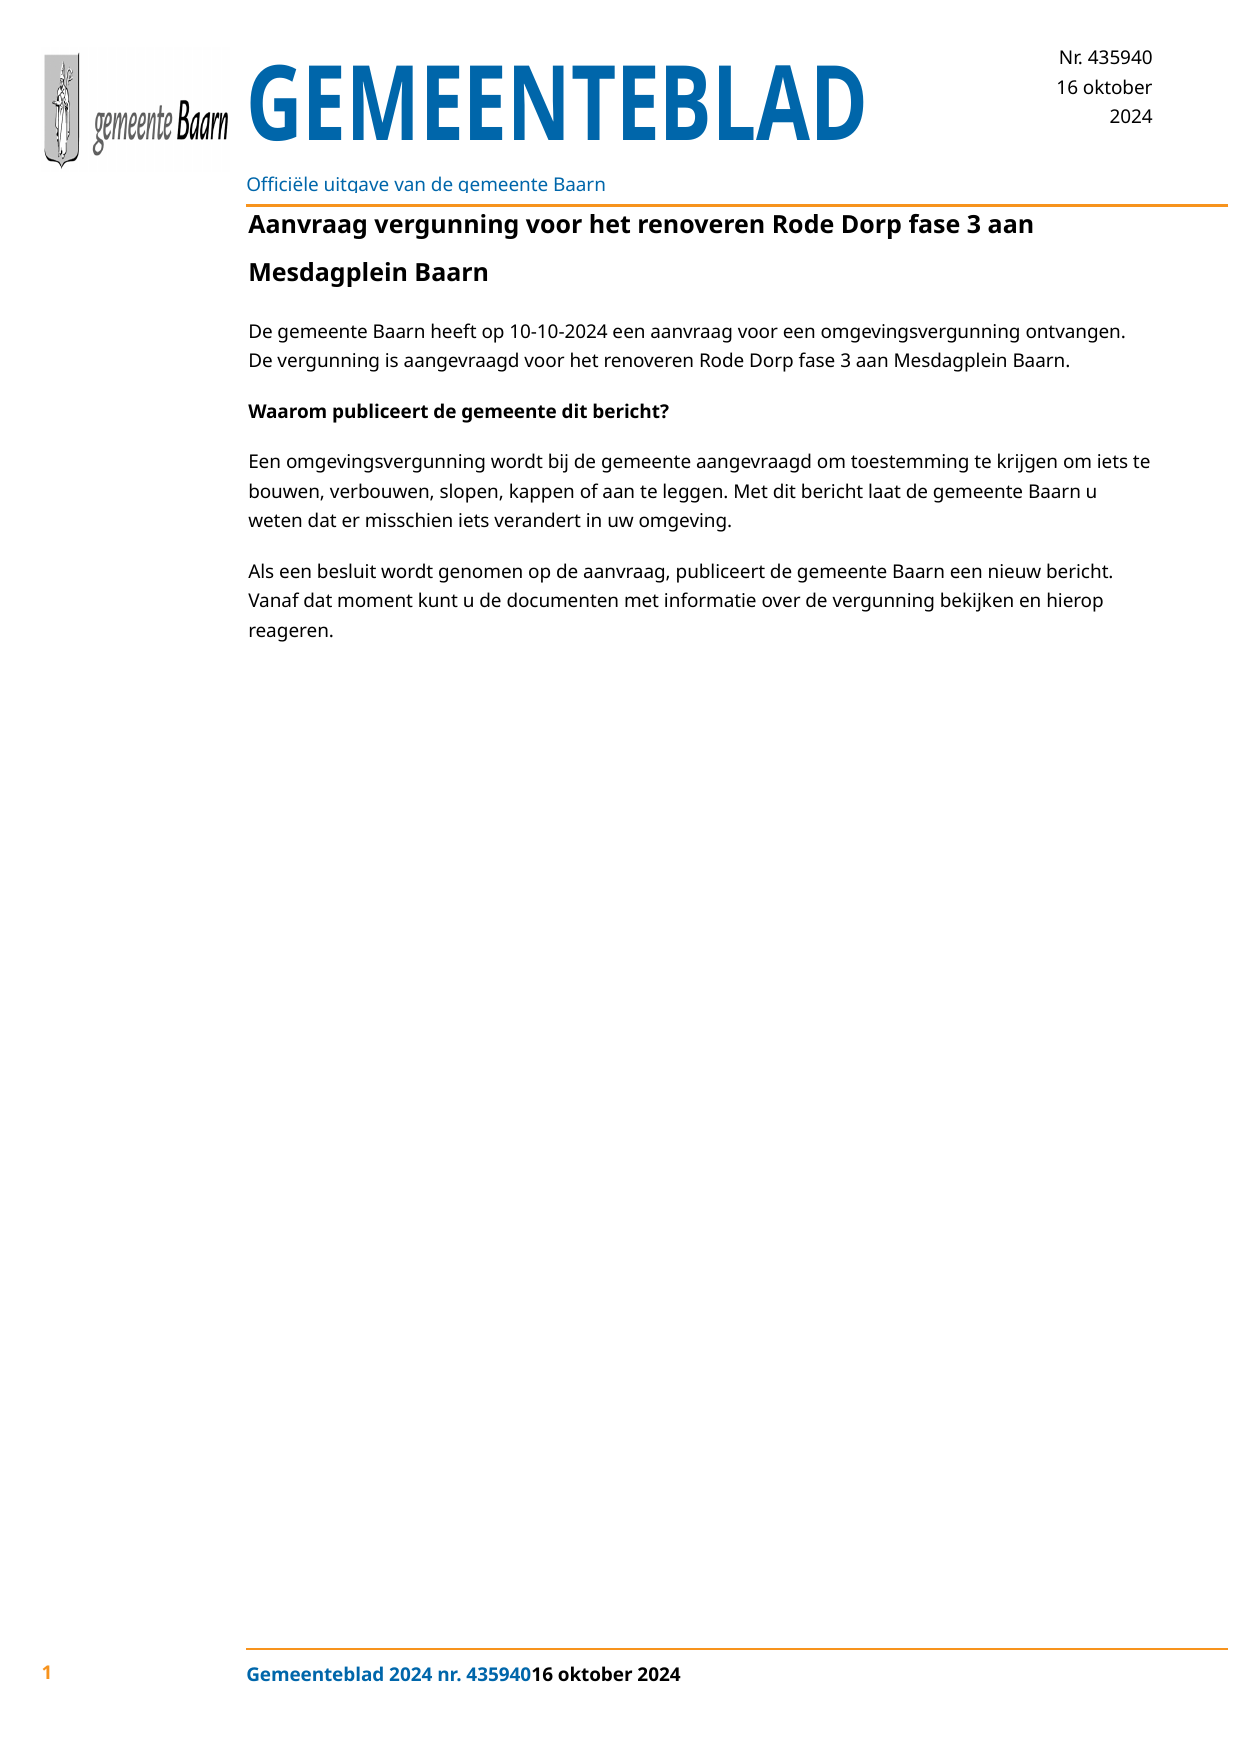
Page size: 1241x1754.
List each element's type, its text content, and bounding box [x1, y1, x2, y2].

picture [41, 47, 231, 172]
text De gemeente Baarn heeft op 10-10-2024 een aanvraag voor een omgevingsvergunning ontvangen. De vergunning is aangevraagd voor het renoveren Rode Dorp fase 3 aan Mesdagplein Baarn. [248, 318, 1152, 373]
text Waarom publiceert de gemeente dit bericht? [248, 398, 1152, 424]
text Als een besluit wordt genomen op de aanvraag, publiceert de gemeente Baarn een nieuw bericht. Vanaf dat moment kunt u de documenten met informatie over de vergunning bekijken en hierop reageren. [248, 558, 1152, 643]
text Aanvraag vergunning voor het renoveren Rode Dorp fase 3 aan Mesdagplein Baarn [248, 207, 1152, 288]
text Een omgevingsvergunning wordt bij de gemeente aangevraagd om toestemming te krijgen om iets te bouwen, verbouwen, slopen, kappen of aan te leggen. Met dit bericht laat de gemeente Baarn u weten dat er misschien iets verandert in uw omgeving. [248, 448, 1152, 533]
